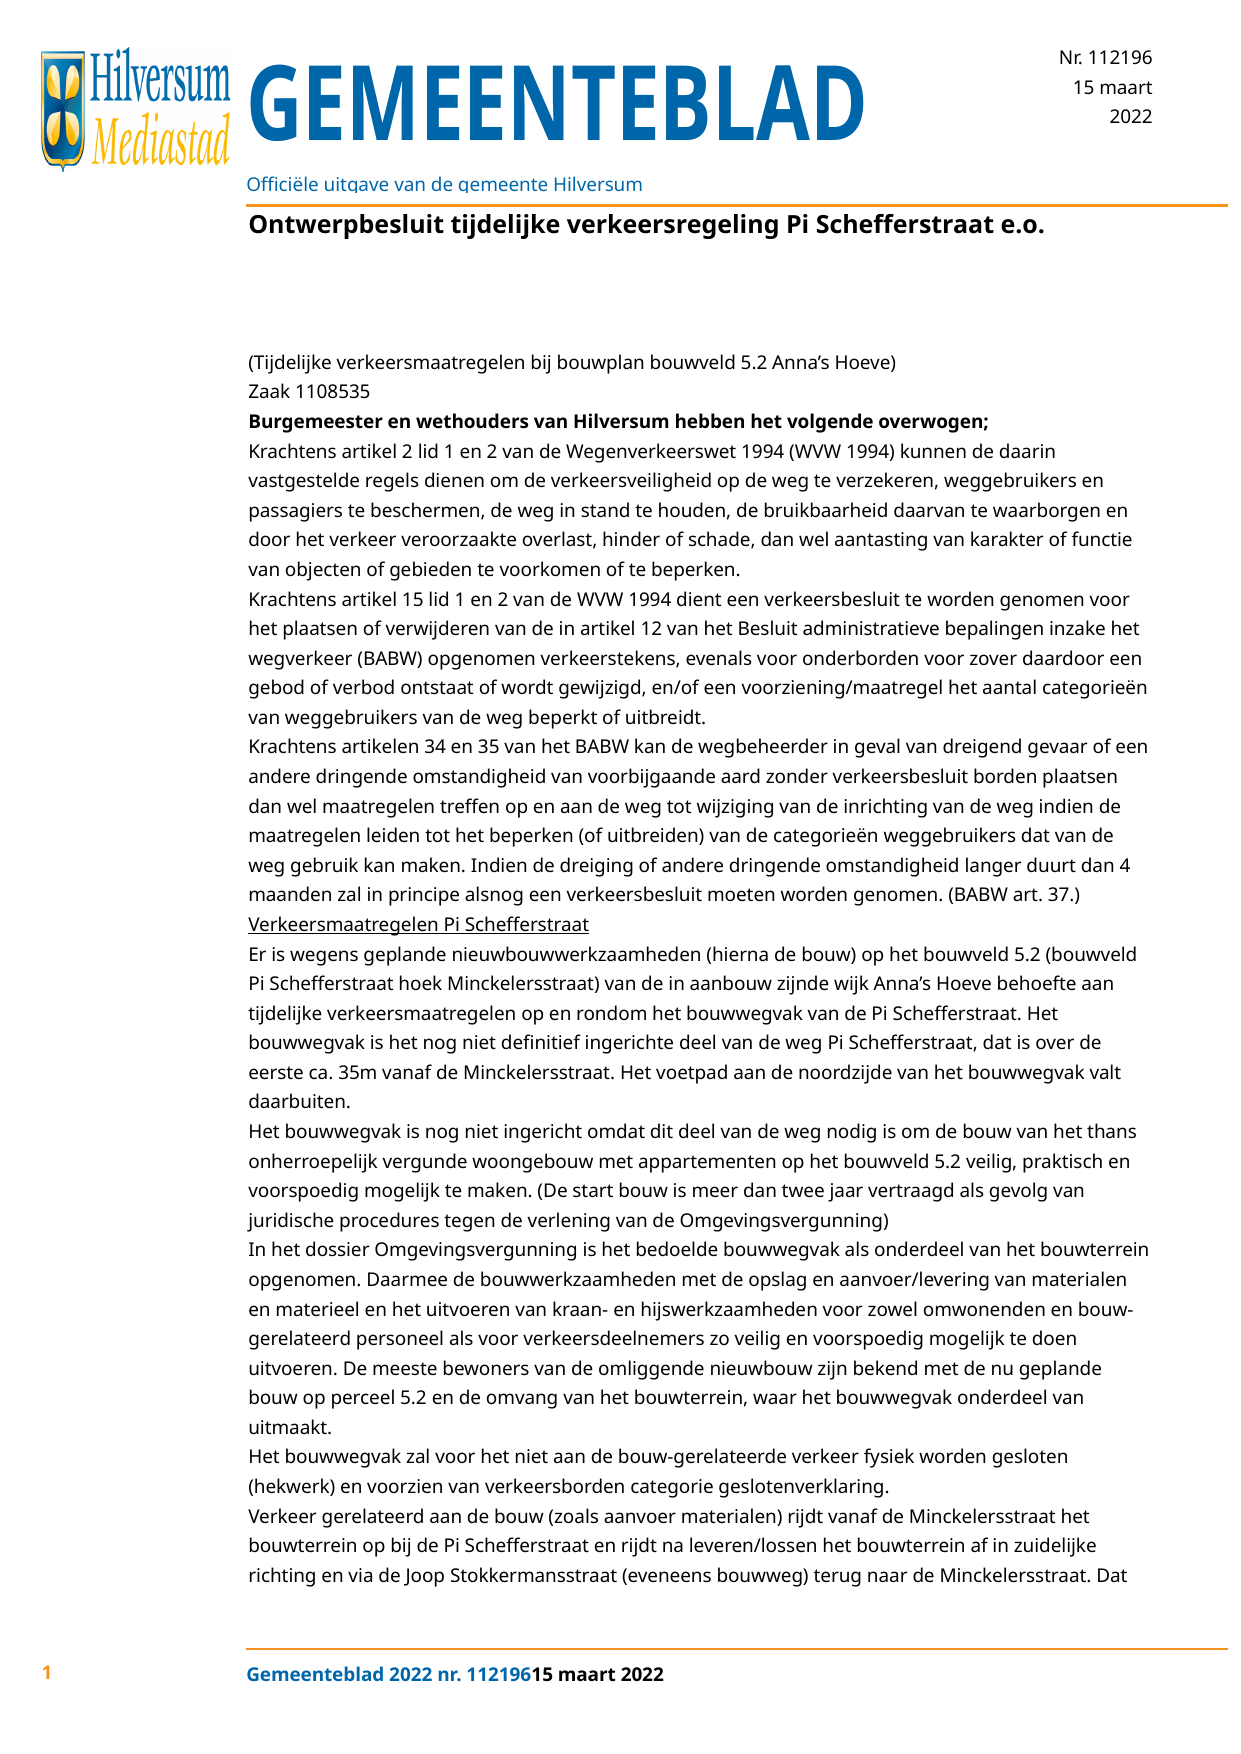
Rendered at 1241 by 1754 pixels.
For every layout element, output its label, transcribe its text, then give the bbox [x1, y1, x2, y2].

text Er is wegens geplande nieuwbouwwerkzaamheden (hierna de bouw) op het bouwveld 5.2 (bouwveld Pi Schefferstraat hoek Minckelersstraat) van de in aanbouw zijnde wijk Anna’s Hoeve behoefte aan tijdelijke verkeersmaatregelen op en rondom het bouwwegvak van de Pi Schefferstraat. Het bouwwegvak is het nog niet definitief ingerichte deel van de weg Pi Schefferstraat, dat is over de eerste ca. 35m vanaf de Minckelersstraat. Het voetpad aan de noordzijde van het bouwwegvak valt daarbuiten. [248, 941, 1152, 1114]
text Krachtens artikelen 34 en 35 van het BABW kan de wegbeheerder in geval van dreigend gevaar of een andere dringende omstandigheid van voorbijgaande aard zonder verkeersbesluit borden plaatsen dan wel maatregelen treffen op en aan de weg tot wijziging van de inrichting van de weg indien de maatregelen leiden tot het beperken (of uitbreiden) van de categorieën weggebruikers dat van de weg gebruik kan maken. Indien de dreiging of andere dringende omstandigheid langer duurt dan 4 maanden zal in principe alsnog een verkeersbesluit moeten worden genomen. (BABW art. 37.) [248, 734, 1152, 907]
text Het bouwwegvak zal voor het niet aan de bouw-gerelateerde verkeer fysiek worden gesloten (hekwerk) en voorzien van verkeersborden categorie geslotenverklaring. [248, 1444, 1152, 1499]
text Verkeersmaatregelen Pi Schefferstraat [248, 911, 1152, 937]
text Krachtens artikel 15 lid 1 en 2 van de WVW 1994 dient een verkeersbesluit te worden genomen voor het plaatsen of verwijderen van de in artikel 12 van het Besluit administratieve bepalingen inzake het wegverkeer (BABW) opgenomen verkeerstekens, evenals voor onderborden voor zover daardoor een gebod of verbod ontstaat of wordt gewijzigd, en/of een voorziening/maatregel het aantal categorieën van weggebruikers van de weg beperkt of uitbreidt. [248, 586, 1152, 730]
text Zaak 1108535 [248, 379, 1152, 404]
text Krachtens artikel 2 lid 1 en 2 van de Wegenverkeerswet 1994 (WVW 1994) kunnen de daarin vastgestelde regels dienen om de verkeersveiligheid op de weg te verzekeren, weggebruikers en passagiers te beschermen, de weg in stand te houden, de bruikbaarheid daarvan te waarborgen en door het verkeer veroorzaakte overlast, hinder of schade, dan wel aantasting van karakter of functie van objecten of gebieden te voorkomen of te beperken. [248, 438, 1152, 582]
text Verkeer gerelateerd aan de bouw (zoals aanvoer materialen) rijdt vanaf de Minckelersstraat het bouwterrein op bij de Pi Schefferstraat en rijdt na leveren/lossen het bouwterrein af in zuidelijke richting en via de Joop Stokkermansstraat (eveneens bouwweg) terug naar de Minckelersstraat. Dat [248, 1503, 1152, 1588]
picture [41, 47, 231, 172]
text In het dossier Omgevingsvergunning is het bedoelde bouwwegvak als onderdeel van het bouwterrein opgenomen. Daarmee de bouwwerkzaamheden met de opslag en aanvoer/levering van materialen en materieel en het uitvoeren van kraan- en hijswerkzaamheden voor zowel omwonenden en bouw-gerelateerd personeel als voor verkeersdeelnemers zo veilig en voorspoedig mogelijk te doen uitvoeren. De meeste bewoners van de omliggende nieuwbouw zijn bekend met de nu geplande bouw op perceel 5.2 en de omvang van het bouwterrein, waar het bouwwegvak onderdeel van uitmaakt. [248, 1237, 1152, 1440]
text Ontwerpbesluit tijdelijke verkeersregeling Pi Schefferstraat e.o. [248, 207, 1152, 241]
text (Tijdelijke verkeersmaatregelen bij bouwplan bouwveld 5.2 Anna’s Hoeve) [248, 349, 1152, 375]
text Burgemeester en wethouders van Hilversum hebben het volgende overwogen; [248, 408, 1152, 434]
text Het bouwwegvak is nog niet ingericht omdat dit deel van de weg nodig is om de bouw van het thans onherroepelijk vergunde woongebouw met appartementen op het bouwveld 5.2 veilig, praktisch en voorspoedig mogelijk te maken. (De start bouw is meer dan twee jaar vertraagd als gevolg van juridische procedures tegen de verlening van de Omgevingsvergunning) [248, 1118, 1152, 1233]
